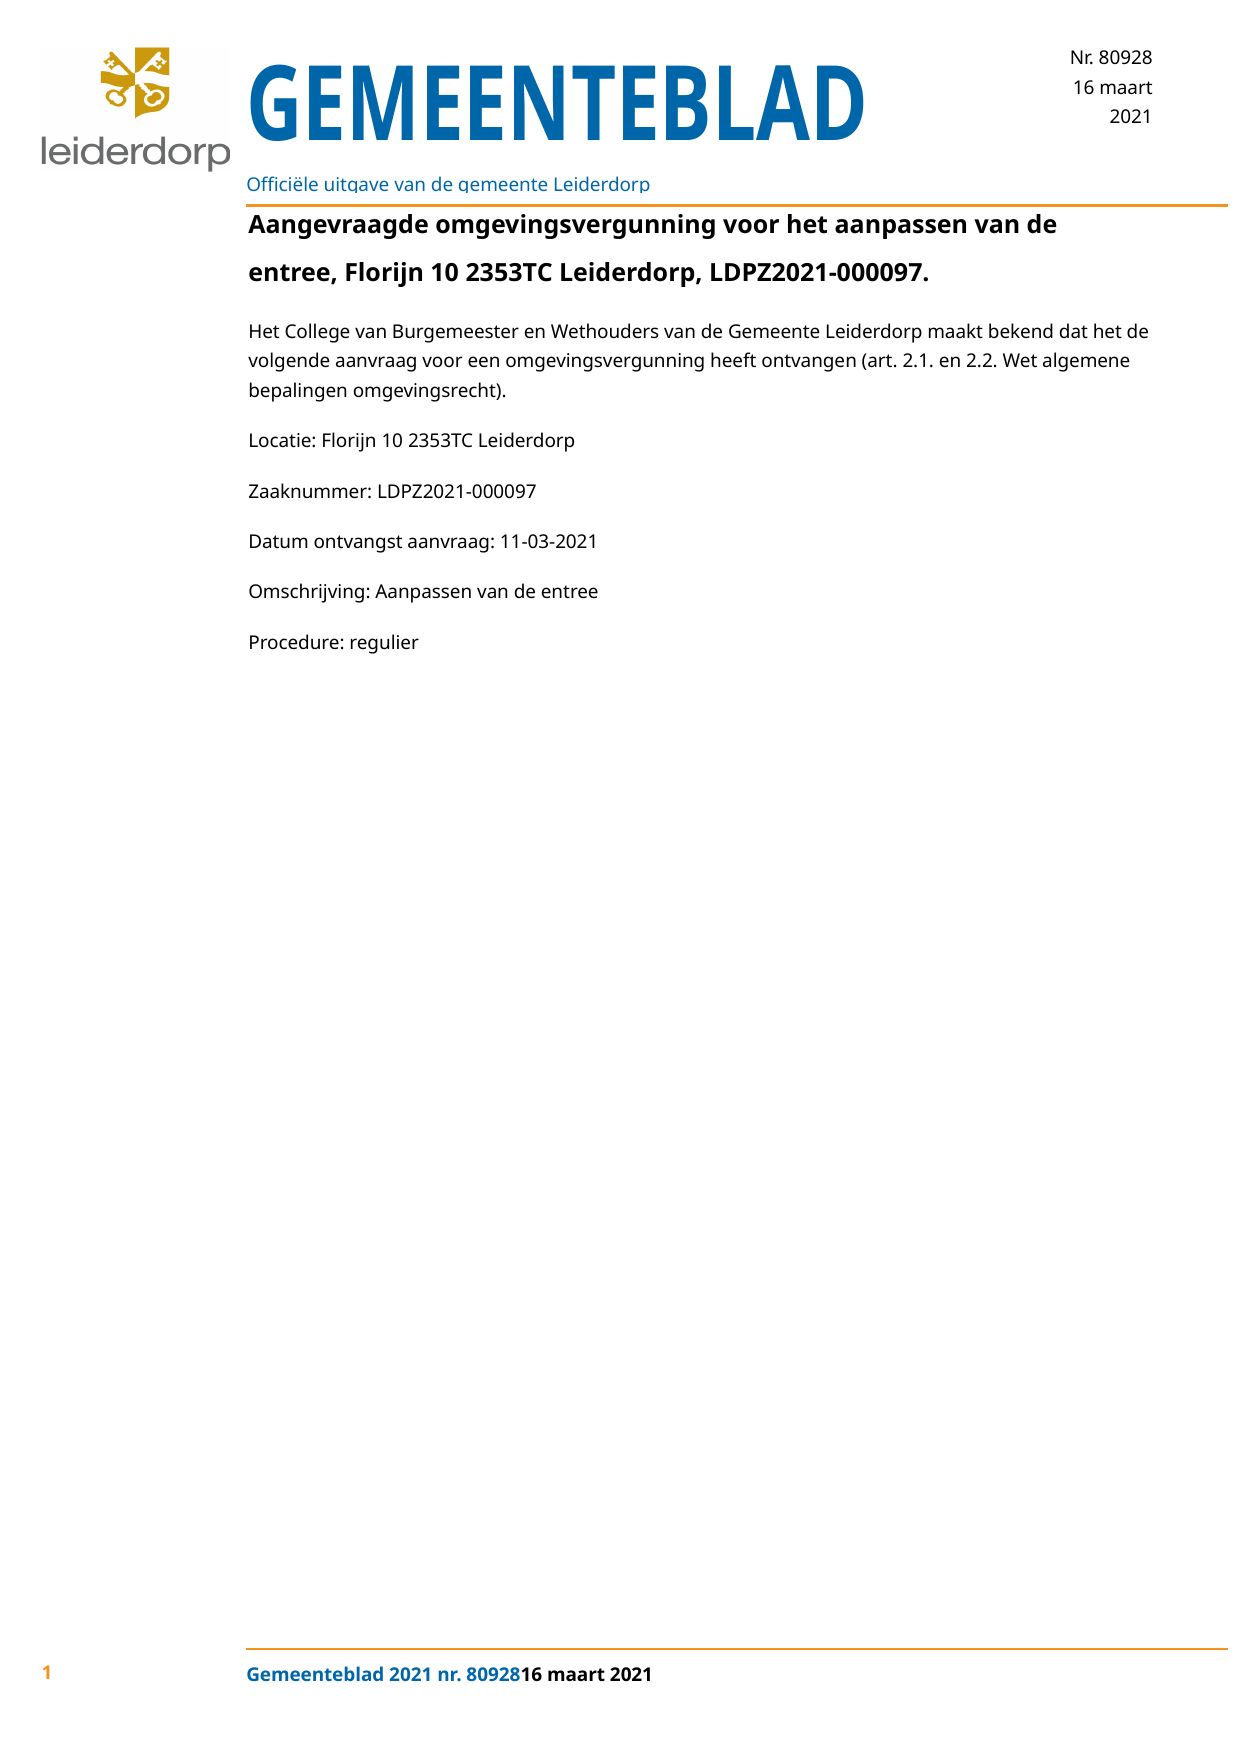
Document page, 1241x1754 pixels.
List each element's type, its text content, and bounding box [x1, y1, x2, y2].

text Zaaknummer: LDPZ2021-000097 [248, 478, 1152, 504]
text Het College van Burgemeester en Wethouders van de Gemeente Leiderdorp maakt bekend dat het de volgende aanvraag voor een omgevingsvergunning heeft ontvangen (art. 2.1. en 2.2. Wet algemene bepalingen omgevingsrecht). [248, 318, 1152, 403]
text Locatie: Florijn 10 2353TC Leiderdorp [248, 427, 1152, 453]
text Datum ontvangst aanvraag: 11-03-2021 [248, 528, 1152, 554]
picture [41, 47, 231, 172]
text Omschrijving: Aanpassen van de entree [248, 579, 1152, 604]
text Aangevraagde omgevingsvergunning voor het aanpassen van de entree, Florijn 10 2353TC Leiderdorp, LDPZ2021-000097. [248, 207, 1152, 288]
text Procedure: regulier [248, 629, 1152, 655]
